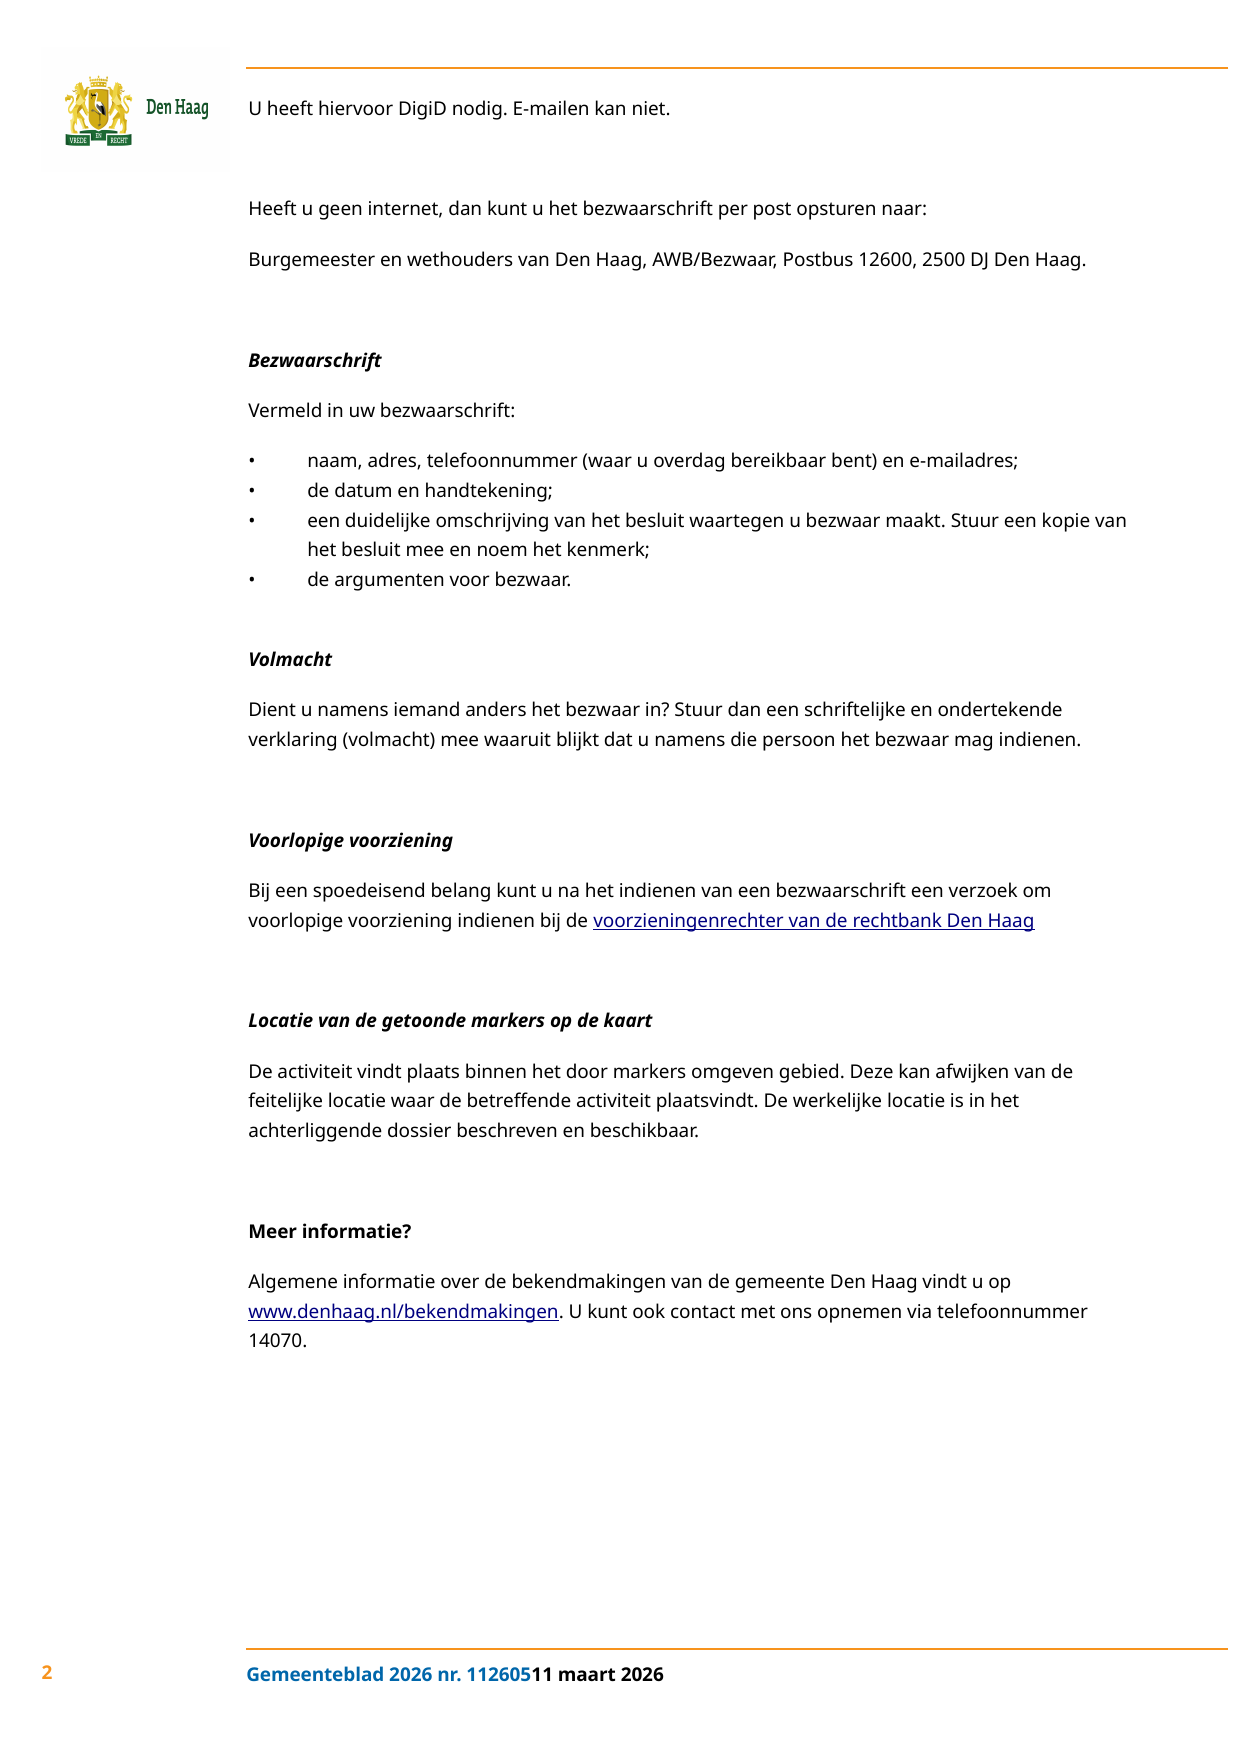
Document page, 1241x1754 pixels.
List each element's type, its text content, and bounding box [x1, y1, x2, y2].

text Voorlopige voorziening [248, 827, 1152, 853]
text Locatie van de getoonde markers op de kaart [248, 1008, 1152, 1033]
list de argumenten voor bezwaar. [248, 566, 1152, 592]
list de datum en handtekening; [248, 477, 1152, 503]
text Bezwaarschrift [248, 347, 1152, 373]
text Bij een spoedeisend belang kunt u na het indienen van een bezwaarschrift een verzoek om voorlopige voorziening indienen bij de voorzieningenrechter van de rechtbank Den Haag [248, 877, 1152, 933]
text Dient u namens iemand anders het bezwaar in? Stuur dan een schriftelijke en ondertekende verklaring (volmacht) mee waaruit blijkt dat u namens die persoon het bezwaar mag indienen. [248, 696, 1152, 752]
text Vermeld in uw bezwaarschrift: [248, 397, 1152, 423]
text Heeft u geen internet, dan kunt u het bezwaarschrift per post opsturen naar: [248, 196, 1152, 221]
text U heeft hiervoor DigiD nodig. E-mailen kan niet. [248, 95, 1152, 121]
picture [41, 47, 231, 172]
text Burgemeester en wethouders van Den Haag, AWB/Bezwaar, Postbus 12600, 2500 DJ Den Haag. [248, 246, 1152, 272]
list naam, adres, telefoonnummer (waar u overdag bereikbaar bent) en e-mailadres; [248, 448, 1152, 473]
text De activiteit vindt plaats binnen het door markers omgeven gebied. Deze kan afwijken van de feitelijke locatie waar de betreffende activiteit plaatsvindt. De werkelijke locatie is in het achterliggende dossier beschreven en beschikbaar. [248, 1058, 1152, 1143]
text Volmacht [248, 646, 1152, 672]
list een duidelijke omschrijving van het besluit waartegen u bezwaar maakt. Stuur een kopie van het besluit mee en noem het kenmerk; [248, 507, 1152, 562]
text Meer informatie? [248, 1218, 1152, 1244]
text Algemene informatie over de bekendmakingen van de gemeente Den Haag vindt u op www.denhaag.nl/bekendmakingen. U kunt ook contact met ons opnemen via telefoonnummer 14070. [248, 1268, 1152, 1353]
